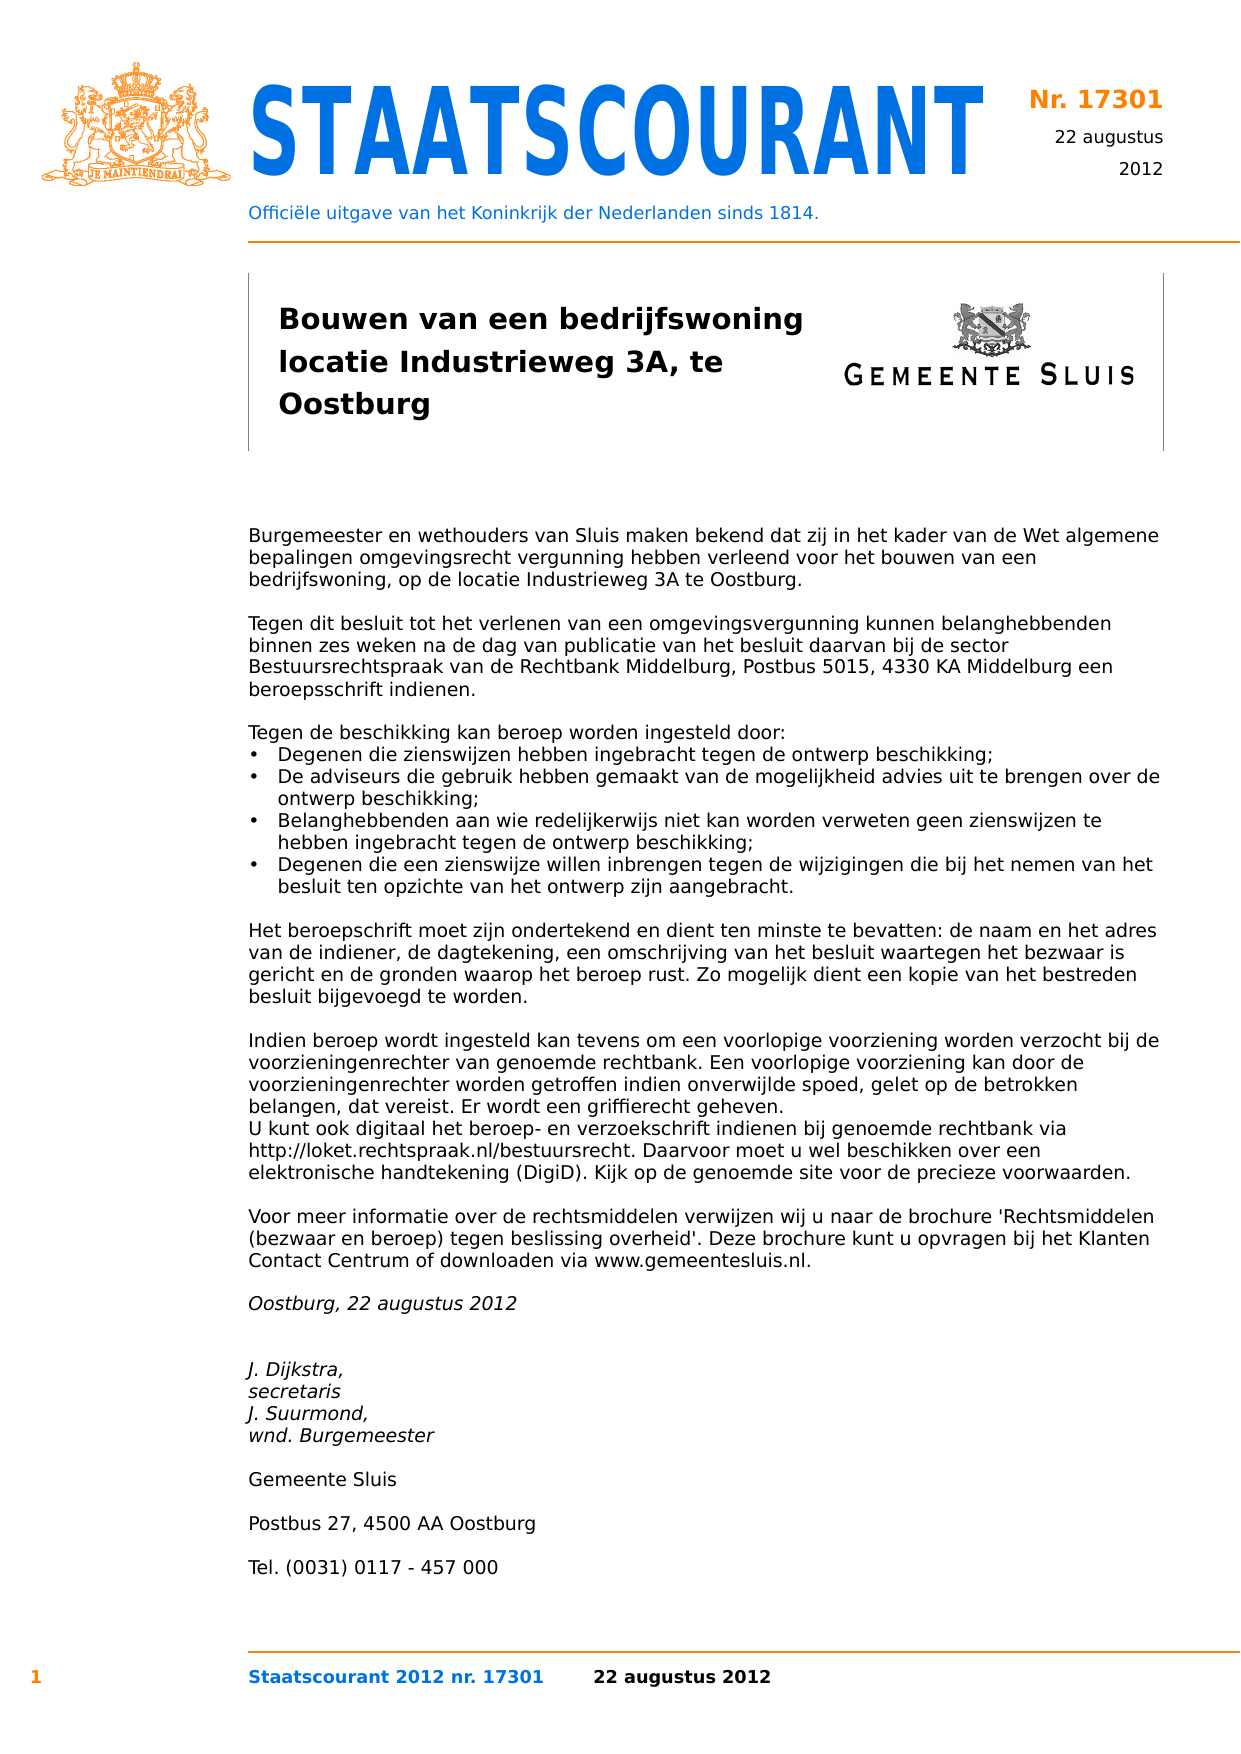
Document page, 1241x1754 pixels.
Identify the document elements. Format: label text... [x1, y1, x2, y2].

text • Belanghebbenden aan wie redelijkerwijs niet kan worden verweten geen zienswijzen te hebben ingebracht tegen de ontwerp beschikking; [248, 810, 1163, 854]
text • Degenen die zienswijzen hebben ingebracht tegen de ontwerp beschikking; [248, 744, 1163, 766]
text J. Dijkstra, secretaris J. Suurmond, wnd. Burgemeester [248, 1337, 1163, 1447]
subtitle Bouwen van een bedrijfswoning locatie Industrieweg 3A, te Oostburg [249, 273, 1163, 451]
table_cell Officiële uitgave van het Koninkrijk der Nederlanden sinds 1814. [248, 203, 1240, 241]
table_header STAATSCOURANT [248, 62, 998, 203]
table_header [25, 62, 248, 241]
text Tel. (0031) 0117 - 457 000 [248, 1557, 1163, 1579]
picture [844, 302, 1134, 386]
table_cell 2012 [998, 153, 1240, 203]
table_header Nr. 17301 [998, 62, 1240, 121]
text • Degenen die een zienswijze willen inbrengen tegen de wijzigingen die bij het nemen van het besluit ten opzichte van het ontwerp zijn aangebracht. [248, 854, 1163, 898]
picture [41, 62, 231, 186]
text Postbus 27, 4500 AA Oostburg [248, 1513, 1163, 1535]
text • De adviseurs die gebruik hebben gemaakt van de mogelijkheid advies uit te brengen over de ontwerp beschikking; [248, 766, 1163, 810]
text Gemeente Sluis [248, 1469, 1163, 1491]
text U kunt ook digitaal het beroep- en verzoekschrift indienen bij genoemde rechtbank via http://loket.rechtspraak.nl/bestuursrecht. Daarvoor moet u wel beschikken over een elektronische handtekening (DigiD). Kijk op de genoemde site voor de precieze voorwaarden. [248, 1118, 1163, 1184]
text Het beroepschrift moet zijn ondertekend en dient ten minste te bevatten: de naam en het adres van de indiener, de dagtekening, een omschrijving van het besluit waartegen het bezwaar is gericht en de gronden waarop het beroep rust. Zo mogelijk dient een kopie van het bestreden besluit bijgevoegd te worden. [248, 920, 1163, 1008]
text Tegen de beschikking kan beroep worden ingesteld door: [248, 722, 1163, 744]
text Tegen dit besluit tot het verlenen van een omgevingsvergunning kunnen belanghebbenden binnen zes weken na de dag van publicatie van het besluit daarvan bij de sector Bestuursrechtspraak van de Rechtbank Middelburg, Postbus 5015, 4330 KA Middelburg een beroepsschrift indienen. [248, 612, 1163, 700]
text Indien beroep wordt ingesteld kan tevens om een voorlopige voorziening worden verzocht bij de voorzieningenrechter van genoemde rechtbank. Een voorlopige voorziening kan door de voorzieningenrechter worden getroffen indien onverwijlde spoed, gelet op de betrokken belangen, dat vereist. Er wordt een griffierecht geheven. [248, 1030, 1163, 1118]
text Burgemeester en wethouders van Sluis maken bekend dat zij in het kader van de Wet algemene bepalingen omgevingsrecht vergunning hebben verleend voor het bouwen van een bedrijfswoning, op de locatie Industrieweg 3A te Oostburg. [248, 525, 1163, 591]
text Oostburg, 22 augustus 2012 [248, 1293, 1163, 1315]
text Voor meer informatie over de rechtsmiddelen verwijzen wij u naar de brochure 'Rechtsmiddelen (bezwaar en beroep) tegen beslissing overheid'. Deze brochure kunt u opvragen bij het Klanten Contact Centrum of downloaden via www.gemeentesluis.nl. [248, 1206, 1163, 1271]
table_cell 22 augustus [998, 121, 1240, 153]
